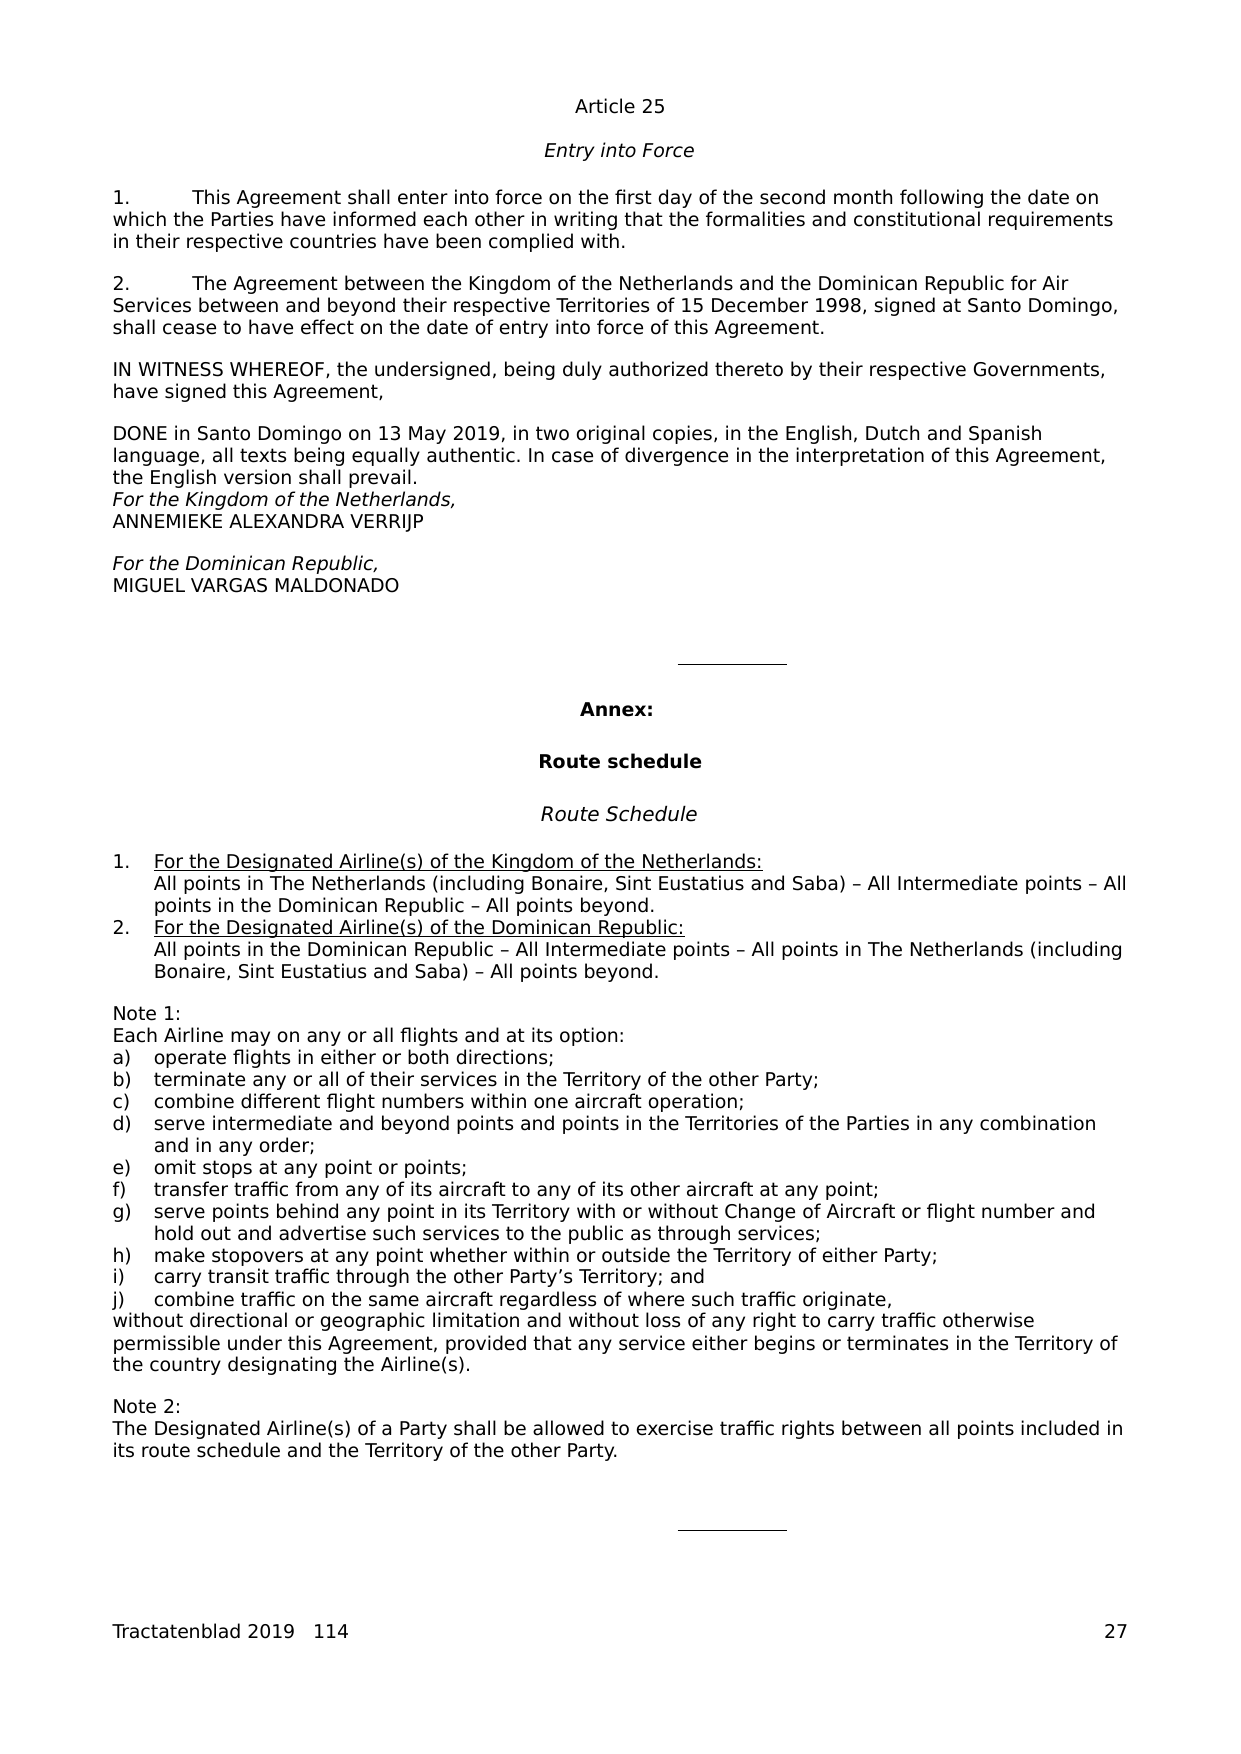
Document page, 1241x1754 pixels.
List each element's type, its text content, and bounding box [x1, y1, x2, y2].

text without directional or geographic limitation and without loss of any right to carry traffic otherwise permissible under this Agreement, provided that any service either begins or terminates in the Territory of the country designating the Airline(s). [112, 1310, 1128, 1376]
text 1. For the Designated Airline(s) of the Kingdom of the Netherlands: [112, 851, 1128, 873]
text The Designated Airline(s) of a Party shall be allowed to exercise traffic rights between all points included in its route schedule and the Territory of the other Party. [112, 1418, 1128, 1462]
text All points in the Dominican Republic – All Intermediate points – All points in The Netherlands (including Bonaire, Sint Eustatius and Saba) – All points beyond. [153, 939, 1128, 983]
text 1. This Agreement shall enter into force on the first day of the second month following the date on which the Parties have informed each other in writing that the formalities and constitutional requirements in their respective countries have been complied with. [112, 187, 1128, 253]
text g) serve points behind any point in its Territory with or without Change of Aircraft or flight number and hold out and advertise such services to the public as through services; [112, 1201, 1128, 1244]
text b) terminate any or all of their services in the Territory of the other Party; [112, 1069, 1128, 1091]
text 2. For the Designated Airline(s) of the Dominican Republic: [112, 917, 1128, 939]
subtitle Annex: [112, 698, 1128, 721]
text DONE in Santo Domingo on 13 May 2019, in two original copies, in the English, Dutch and Spanish language, all texts being equally authentic. In case of divergence in the interpretation of this Agreement, the English version shall prevail. [112, 423, 1128, 489]
text f) transfer traffic from any of its aircraft to any of its other aircraft at any point; [112, 1178, 1128, 1201]
text Each Airline may on any or all flights and at its option: [112, 1025, 1128, 1047]
text For the Kingdom of the Netherlands, ANNEMIEKE ALEXANDRA VERRIJP [112, 489, 1128, 533]
text j) combine traffic on the same aircraft regardless of where such traffic originate, [112, 1288, 1128, 1310]
text Note 2: [112, 1396, 1128, 1418]
text h) make stopovers at any point whether within or outside the Territory of either Party; [112, 1244, 1128, 1266]
text e) omit stops at any point or points; [112, 1157, 1128, 1178]
subtitle Article 25 Entry into Force [112, 96, 1128, 162]
text a) operate flights in either or both directions; [112, 1047, 1128, 1069]
subtitle Route schedule [112, 751, 1128, 772]
text For the Dominican Republic, MIGUEL VARGAS MALDONADO [112, 553, 1128, 597]
text i) carry transit traffic through the other Party’s Territory; and [112, 1266, 1128, 1288]
text 2. The Agreement between the Kingdom of the Netherlands and the Dominican Republic for Air Services between and beyond their respective Territories of 15 December 1998, signed at Santo Domingo, shall cease to have effect on the date of entry into force of this Agreement. [112, 273, 1128, 339]
text d) serve intermediate and beyond points and points in the Territories of the Parties in any combination and in any order; [112, 1113, 1128, 1157]
subtitle Route Schedule [112, 802, 1128, 826]
text Note 1: [112, 1003, 1128, 1025]
text All points in The Netherlands (including Bonaire, Sint Eustatius and Saba) – All Intermediate points – All points in the Dominican Republic – All points beyond. [153, 873, 1128, 917]
text c) combine different flight numbers within one aircraft operation; [112, 1091, 1128, 1113]
text IN WITNESS WHEREOF, the undersigned, being duly authorized thereto by their respective Governments, have signed this Agreement, [112, 359, 1128, 403]
